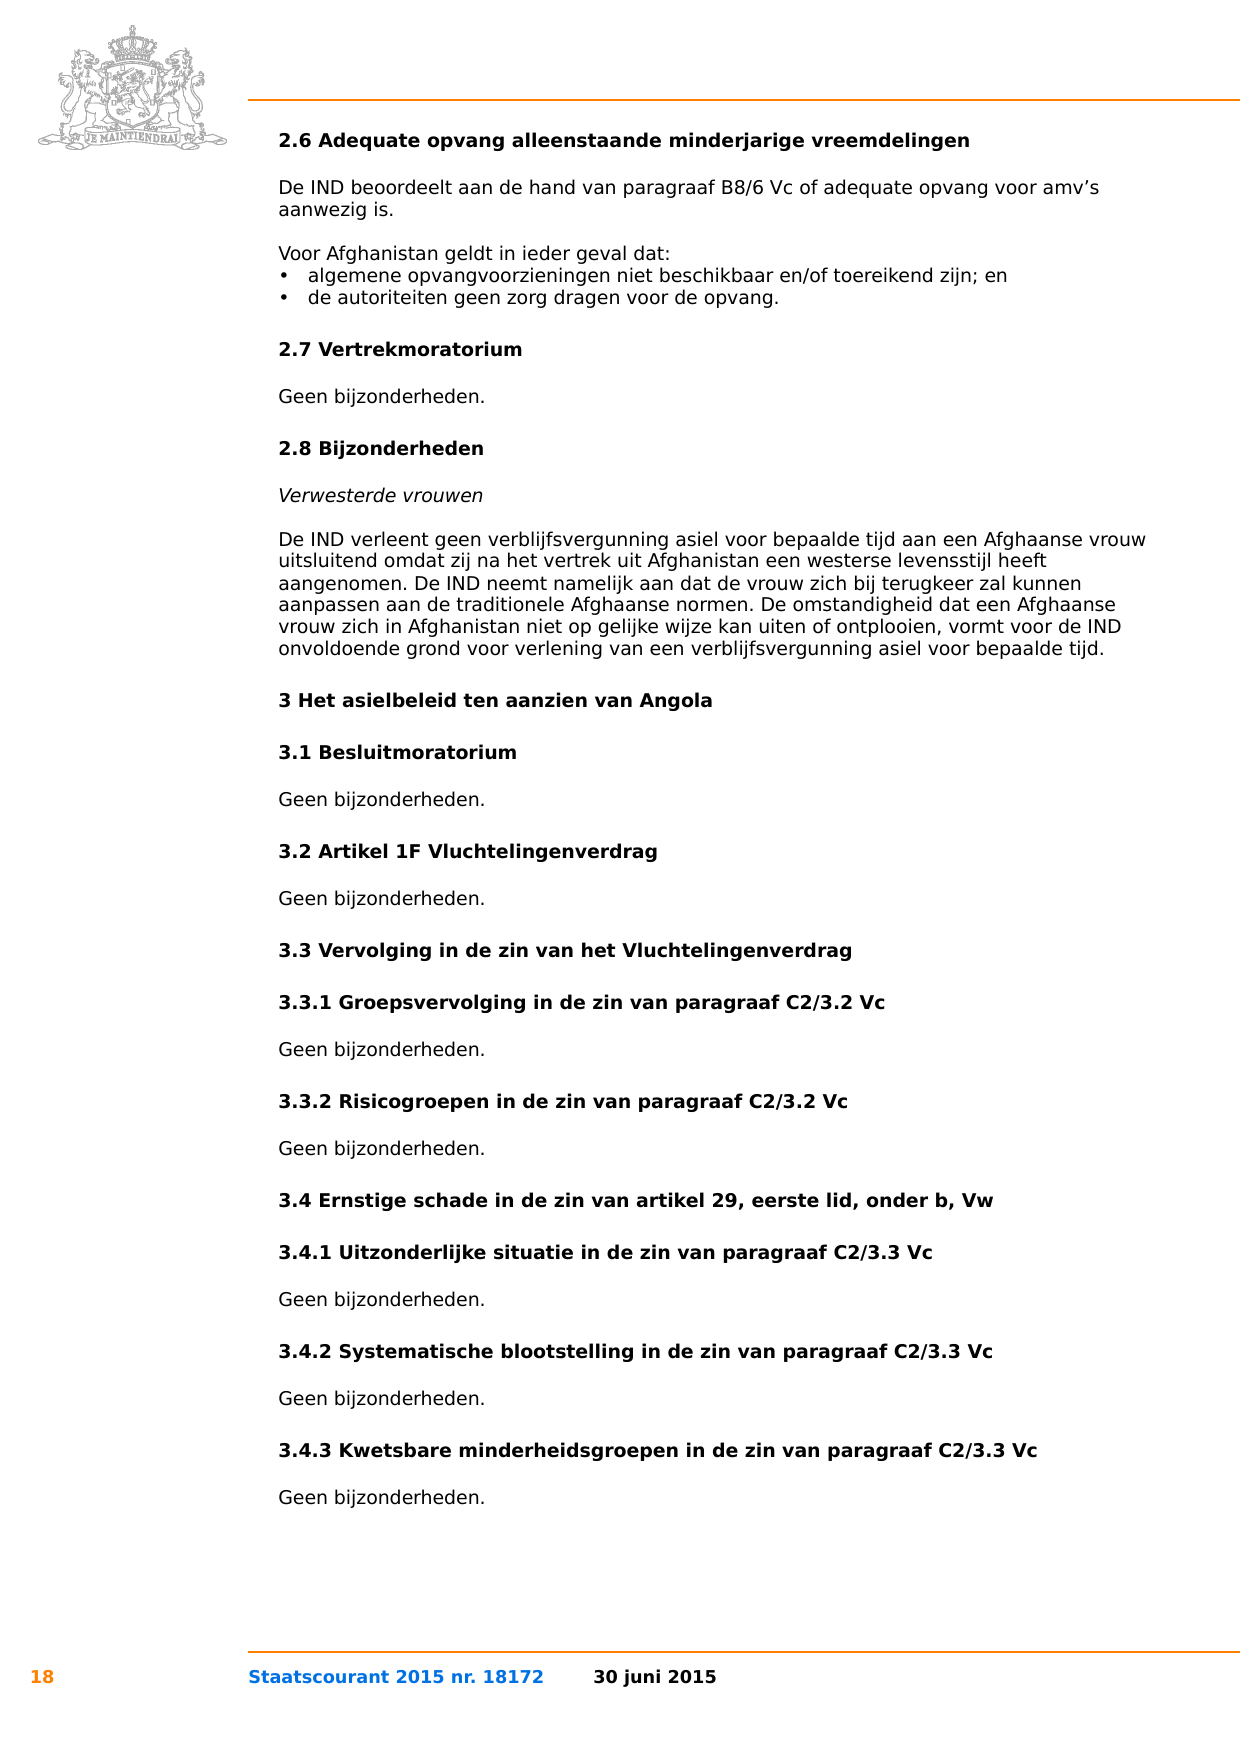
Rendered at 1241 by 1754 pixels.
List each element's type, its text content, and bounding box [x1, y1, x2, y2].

subtitle 3.4.2 Systematische blootstelling in de zin van paragraaf C2/3.3 Vc [278, 1341, 1163, 1363]
subtitle 3.4.1 Uitzonderlijke situatie in de zin van paragraaf C2/3.3 Vc [278, 1242, 1163, 1264]
text Geen bijzonderheden. [278, 789, 1163, 811]
subtitle 2.6 Adequate opvang alleenstaande minderjarige vreemdelingen [278, 130, 1163, 152]
text Geen bijzonderheden. [278, 1138, 1163, 1160]
subtitle Verwesterde vrouwen [278, 484, 1163, 507]
text Geen bijzonderheden. [278, 888, 1163, 910]
subtitle 3.3.1 Groepsvervolging in de zin van paragraaf C2/3.2 Vc [278, 992, 1163, 1014]
text Geen bijzonderheden. [278, 1487, 1163, 1509]
subtitle 2.8 Bijzonderheden [278, 438, 1163, 459]
text Geen bijzonderheden. [278, 386, 1163, 408]
text Geen bijzonderheden. [278, 1388, 1163, 1410]
subtitle 3.3.2 Risicogroepen in de zin van paragraaf C2/3.2 Vc [278, 1091, 1163, 1113]
subtitle 3.1 Besluitmoratorium [278, 742, 1163, 764]
subtitle 2.7 Vertrekmoratorium [278, 339, 1163, 361]
subtitle 3.4.3 Kwetsbare minderheidsgroepen in de zin van paragraaf C2/3.3 Vc [278, 1440, 1163, 1462]
text • de autoriteiten geen zorg dragen voor de opvang. [278, 287, 1163, 309]
text Geen bijzonderheden. [278, 1039, 1163, 1061]
text Geen bijzonderheden. [278, 1289, 1163, 1311]
subtitle 3.2 Artikel 1F Vluchtelingenverdrag [278, 841, 1163, 863]
subtitle 3 Het asielbeleid ten aanzien van Angola [278, 690, 1163, 712]
text De IND beoordeelt aan de hand van paragraaf B8/6 Vc of adequate opvang voor amv’s aanwezig is. [278, 177, 1163, 221]
text De IND verleent geen verblijfsvergunning asiel voor bepaalde tijd aan een Afghaanse vrouw uitsluitend omdat zij na het vertrek uit Afghanistan een westerse levensstijl heeft aangenomen. De IND neemt namelijk aan dat de vrouw zich bij terugkeer zal kunnen aanpassen aan de traditionele Afghaanse normen. De omstandigheid dat een Afghaanse vrouw zich in Afghanistan niet op gelijke wijze kan uiten of ontplooien, vormt voor de IND onvoldoende grond voor verlening van een verblijfsvergunning asiel voor bepaalde tijd. [278, 528, 1163, 660]
subtitle 3.3 Vervolging in de zin van het Vluchtelingenverdrag [278, 940, 1163, 962]
subtitle 3.4 Ernstige schade in de zin van artikel 29, eerste lid, onder b, Vw [278, 1190, 1163, 1212]
picture [38, 25, 227, 150]
text • algemene opvangvoorzieningen niet beschikbaar en/of toereikend zijn; en [278, 265, 1163, 287]
text Voor Afghanistan geldt in ieder geval dat: [278, 243, 1163, 265]
